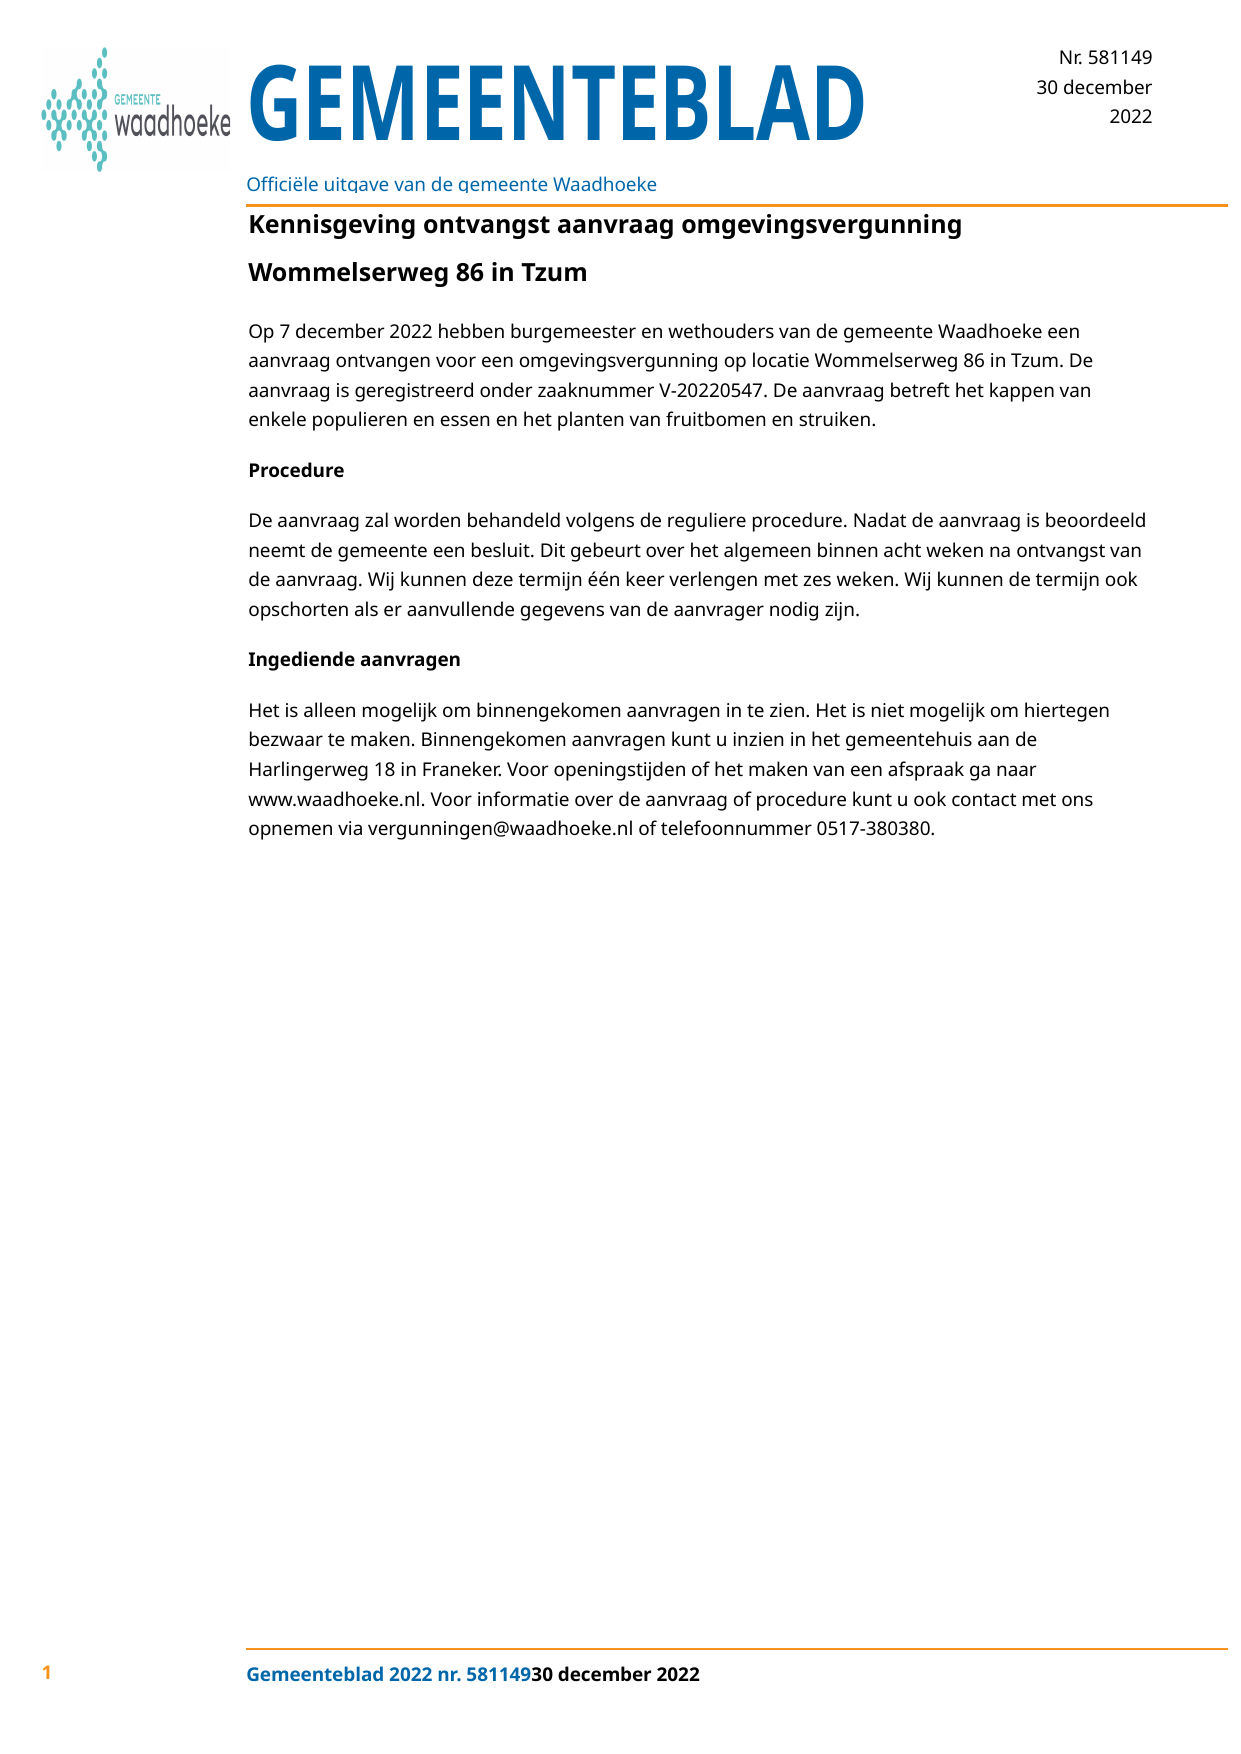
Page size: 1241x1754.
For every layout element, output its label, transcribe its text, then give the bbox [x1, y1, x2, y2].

text Procedure [248, 457, 1152, 483]
text Het is alleen mogelijk om binnengekomen aanvragen in te zien. Het is niet mogelijk om hiertegen bezwaar te maken. Binnengekomen aanvragen kunt u inzien in het gemeentehuis aan de Harlingerweg 18 in Franeker. Voor openingstijden of het maken van een afspraak ga naar www.waadhoeke.nl. Voor informatie over de aanvraag of procedure kunt u ook contact met ons opnemen via vergunningen@waadhoeke.nl of telefoonnummer 0517-380380. [248, 697, 1152, 841]
text Ingediende aanvragen [248, 647, 1152, 672]
text Kennisgeving ontvangst aanvraag omgevingsvergunning Wommelserweg 86 in Tzum [248, 207, 1152, 288]
text Op 7 december 2022 hebben burgemeester en wethouders van de gemeente Waadhoeke een aanvraag ontvangen voor een omgevingsvergunning op locatie Wommelserweg 86 in Tzum. De aanvraag is geregistreerd onder zaaknummer V-20220547. De aanvraag betreft het kappen van enkele populieren en essen en het planten van fruitbomen en struiken. [248, 318, 1152, 432]
picture [41, 47, 231, 172]
text De aanvraag zal worden behandeld volgens de reguliere procedure. Nadat de aanvraag is beoordeeld neemt de gemeente een besluit. Dit gebeurt over het algemeen binnen acht weken na ontvangst van de aanvraag. Wij kunnen deze termijn één keer verlengen met zes weken. Wij kunnen de termijn ook opschorten als er aanvullende gegevens van de aanvrager nodig zijn. [248, 507, 1152, 622]
